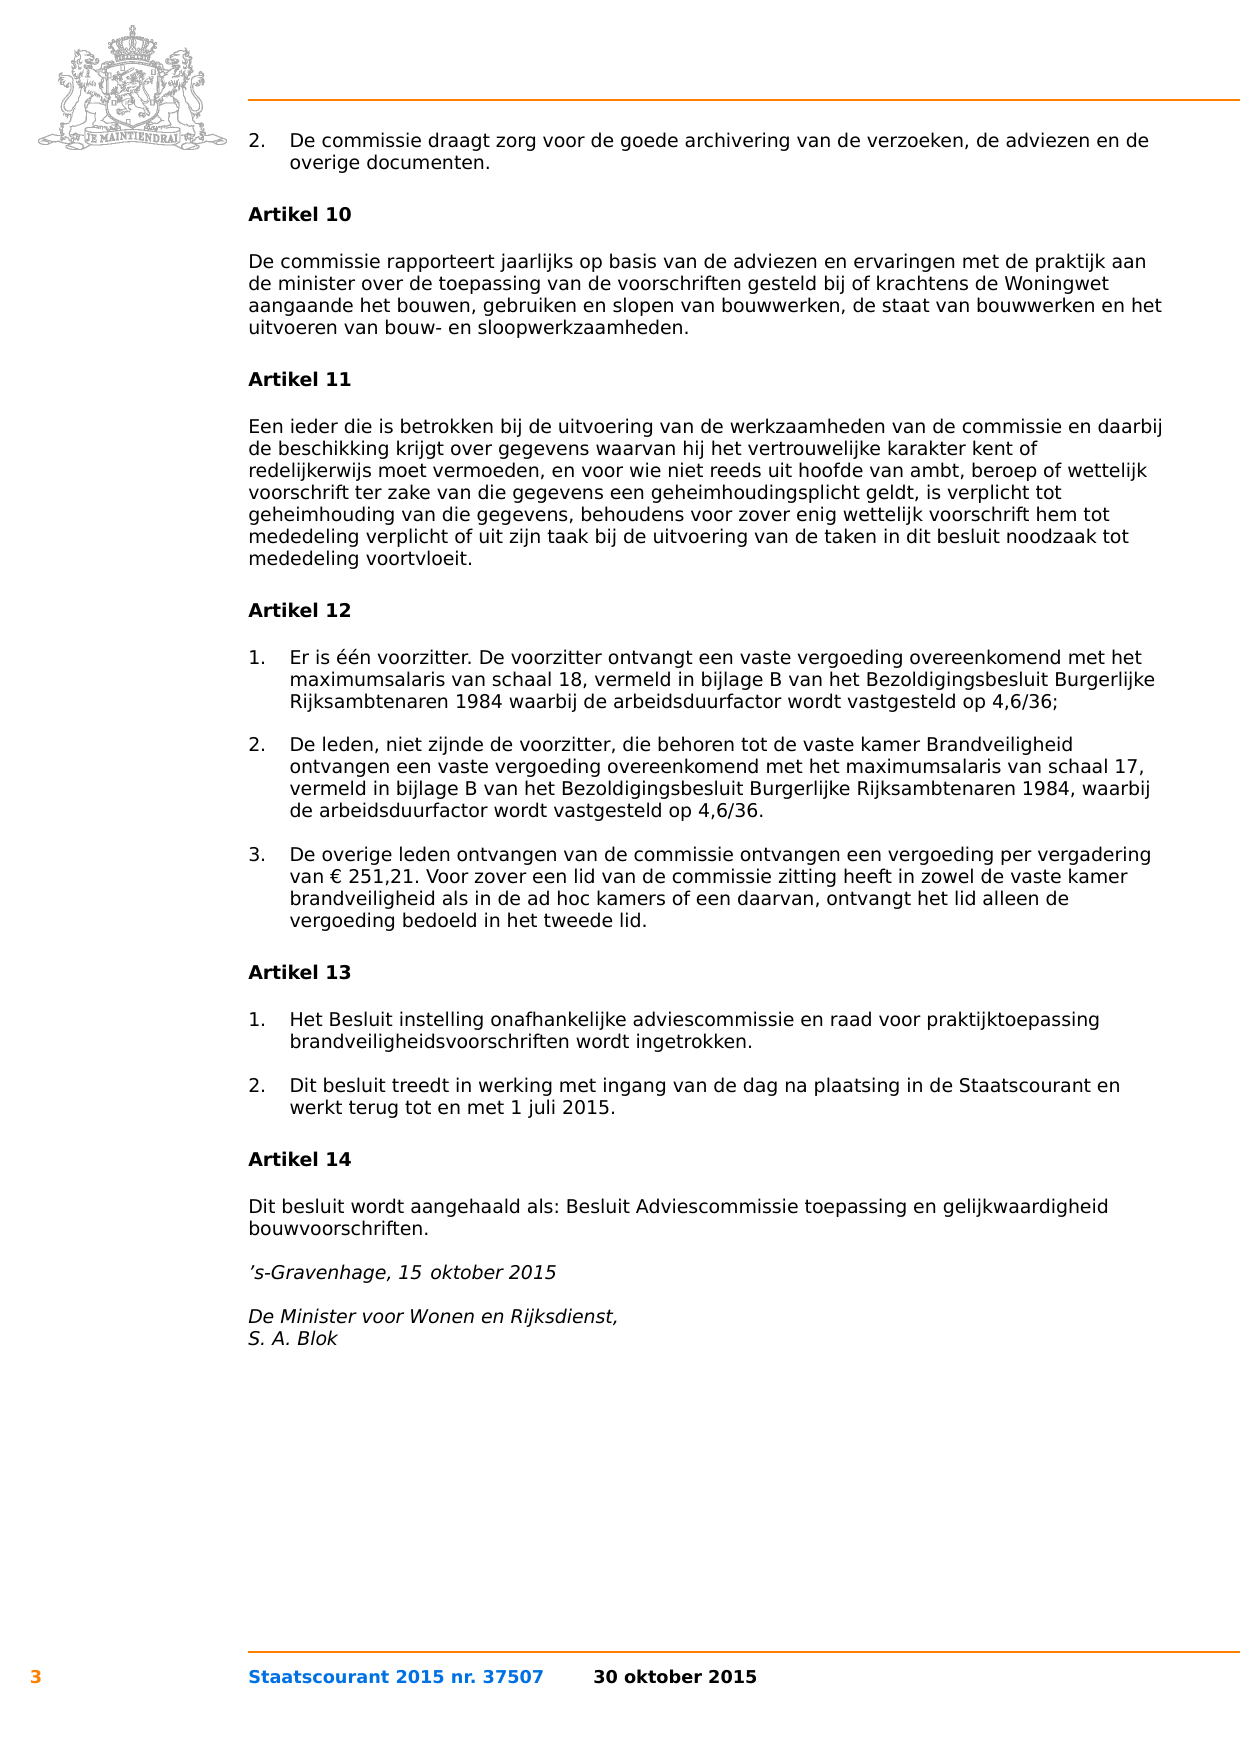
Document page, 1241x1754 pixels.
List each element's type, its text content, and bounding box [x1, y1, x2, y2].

text Een ieder die is betrokken bij de uitvoering van de werkzaamheden van de commissie en daarbij de beschikking krijgt over gegevens waarvan hij het vertrouwelijke karakter kent of redelijkerwijs moet vermoeden, en voor wie niet reeds uit hoofde van ambt, beroep of wettelijk voorschrift ter zake van die gegevens een geheimhoudingsplicht geldt, is verplicht tot geheimhouding van die gegevens, behoudens voor zover enig wettelijk voorschrift hem tot mededeling verplicht of uit zijn taak bij de uitvoering van de taken in dit besluit noodzaak tot mededeling voortvloeit. [248, 416, 1163, 569]
text Dit besluit wordt aangehaald als: Besluit Adviescommissie toepassing en gelijkwaardigheid bouwvoorschriften. [248, 1196, 1163, 1240]
text 2. Dit besluit treedt in werking met ingang van de dag na plaatsing in de Staatscourant en werkt terug tot en met 1 juli 2015. [248, 1075, 1163, 1119]
picture [38, 25, 227, 150]
subtitle Artikel 14 [248, 1149, 1163, 1171]
text 2. De commissie draagt zorg voor de goede archivering van de verzoeken, de adviezen en de overige documenten. [248, 130, 1163, 174]
subtitle Artikel 13 [248, 962, 1163, 984]
text 1. Er is één voorzitter. De voorzitter ontvangt een vaste vergoeding overeenkomend met het maximumsalaris van schaal 18, vermeld in bijlage B van het Bezoldigingsbesluit Burgerlijke Rijksambtenaren 1984 waarbij de arbeidsduurfactor wordt vastgesteld op 4,6/36; [248, 647, 1163, 712]
text 1. Het Besluit instelling onafhankelijke adviescommissie en raad voor praktijktoepassing brandveiligheidsvoorschriften wordt ingetrokken. [248, 1009, 1163, 1053]
subtitle Artikel 10 [248, 204, 1163, 226]
text De commissie rapporteert jaarlijks op basis van de adviezen en ervaringen met de praktijk aan de minister over de toepassing van de voorschriften gesteld bij of krachtens de Woningwet aangaande het bouwen, gebruiken en slopen van bouwwerken, de staat van bouwwerken en het uitvoeren van bouw- en sloopwerkzaamheden. [248, 251, 1163, 339]
text 3. De overige leden ontvangen van de commissie ontvangen een vergoeding per vergadering van € 251,21. Voor zover een lid van de commissie zitting heeft in zowel de vaste kamer brandveiligheid als in de ad hoc kamers of een daarvan, ontvangt het lid alleen de vergoeding bedoeld in het tweede lid. [248, 844, 1163, 932]
text 2. De leden, niet zijnde de voorzitter, die behoren tot de vaste kamer Brandveiligheid ontvangen een vaste vergoeding overeenkomend met het maximumsalaris van schaal 17, vermeld in bijlage B van het Bezoldigingsbesluit Burgerlijke Rijksambtenaren 1984, waarbij de arbeidsduurfactor wordt vastgesteld op 4,6/36. [248, 734, 1163, 822]
text De Minister voor Wonen en Rijksdienst, S. A. Blok [248, 1306, 1163, 1349]
text ’s-Gravenhage, 15 oktober 2015 [248, 1262, 1163, 1284]
subtitle Artikel 12 [248, 599, 1163, 622]
subtitle Artikel 11 [248, 369, 1163, 391]
